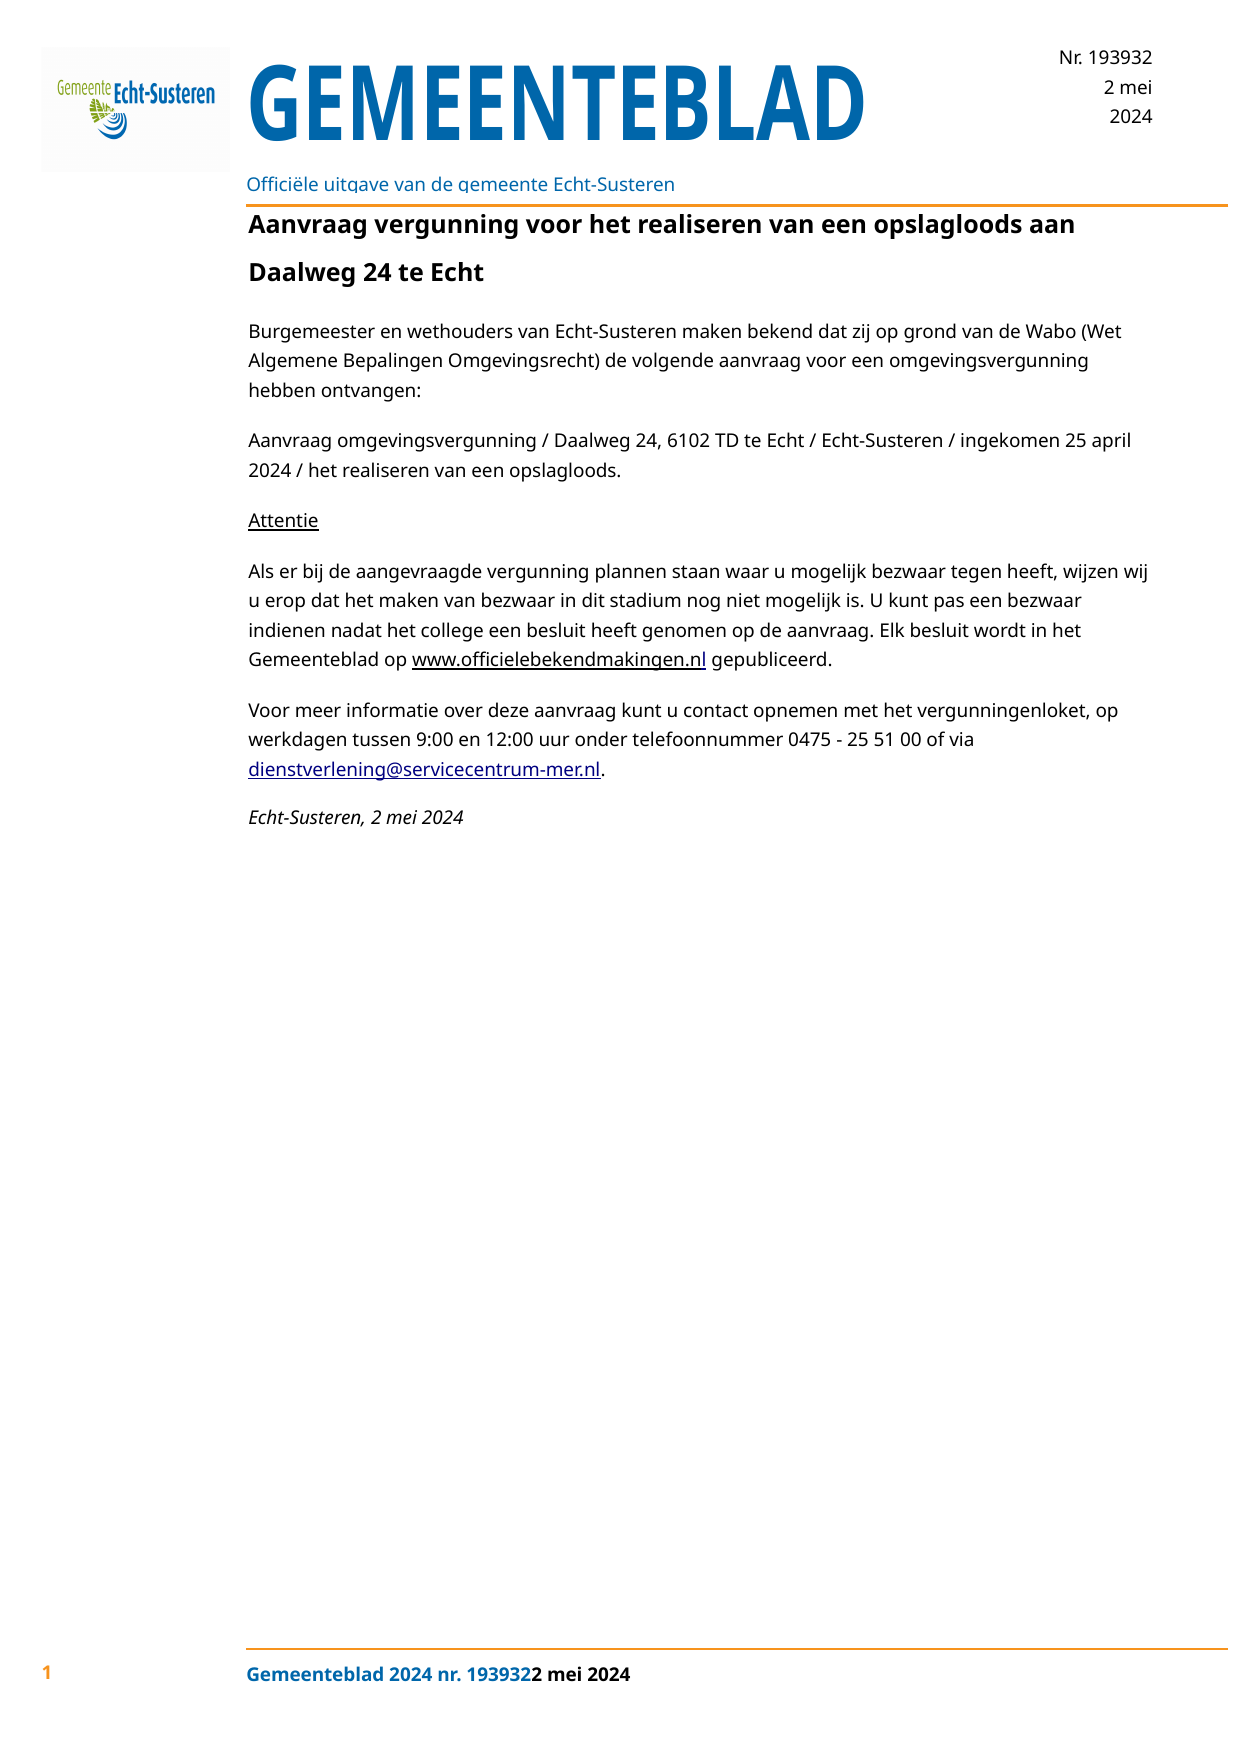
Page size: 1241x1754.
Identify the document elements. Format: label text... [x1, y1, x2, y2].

text Als er bij de aangevraagde vergunning plannen staan waar u mogelijk bezwaar tegen heeft, wijzen wij u erop dat het maken van bezwaar in dit stadium nog niet mogelijk is. U kunt pas een bezwaar indienen nadat het college een besluit heeft genomen op de aanvraag. Elk besluit wordt in het Gemeenteblad op www.officielebekendmakingen.nl gepubliceerd. [248, 558, 1152, 672]
text Echt-Susteren, 2 mei 2024 [248, 804, 1152, 830]
text Burgemeester en wethouders van Echt-Susteren maken bekend dat zij op grond van de Wabo (Wet Algemene Bepalingen Omgevingsrecht) de volgende aanvraag voor een omgevingsvergunning hebben ontvangen: [248, 318, 1152, 403]
text Aanvraag vergunning voor het realiseren van een opslagloods aan Daalweg 24 te Echt [248, 207, 1152, 288]
picture [41, 47, 231, 172]
text Attentie [248, 507, 1152, 533]
text Voor meer informatie over deze aanvraag kunt u contact opnemen met het vergunningenloket, op werkdagen tussen 9:00 en 12:00 uur onder telefoonnummer 0475 - 25 51 00 of via dienstverlening@servicecentrum-mer.nl. [248, 697, 1152, 782]
text Aanvraag omgevingsvergunning / Daalweg 24, 6102 TD te Echt / Echt-Susteren / ingekomen 25 april 2024 / het realiseren van een opslagloods. [248, 427, 1152, 483]
